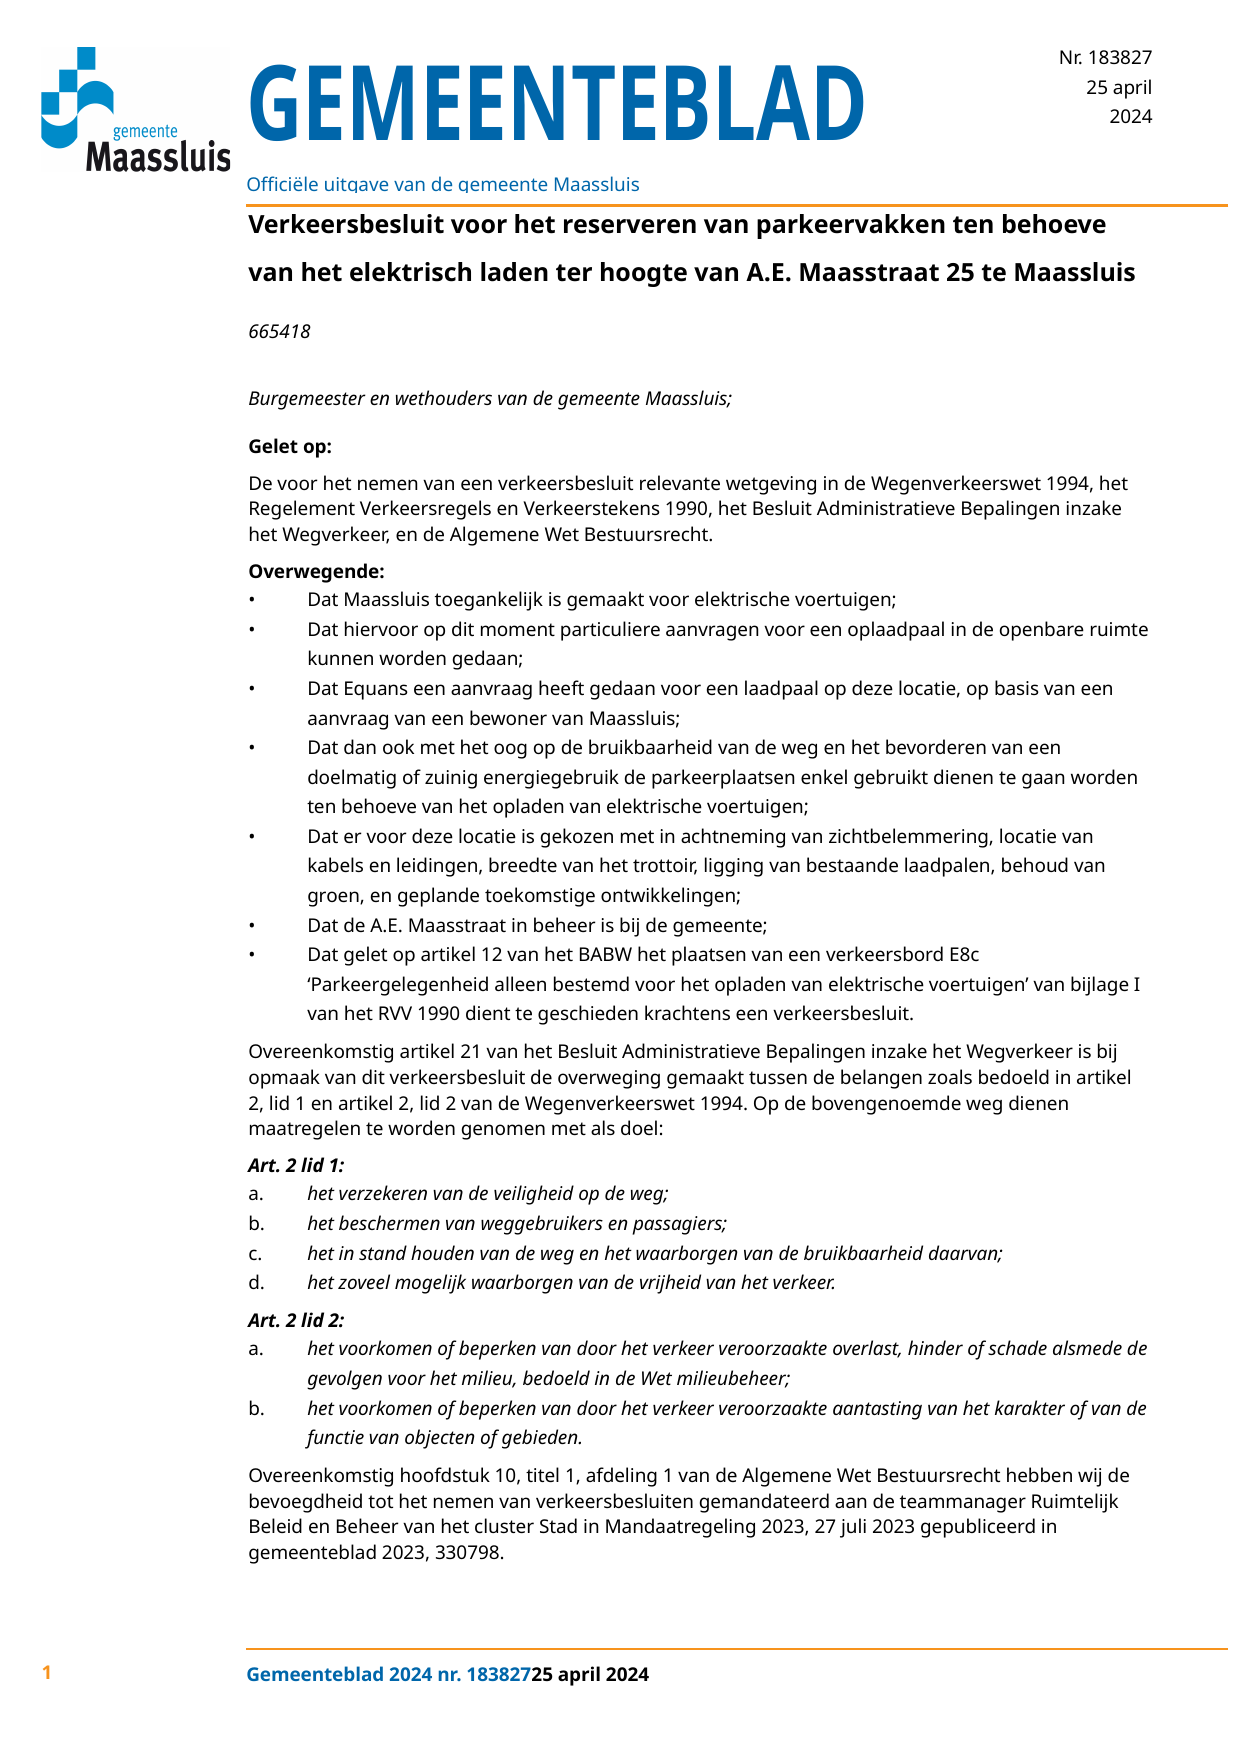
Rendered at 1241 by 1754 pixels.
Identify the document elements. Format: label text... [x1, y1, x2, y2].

list het in stand houden van de weg en het waarborgen van de bruikbaarheid daarvan; [248, 1240, 1152, 1266]
list Dat de A.E. Maasstraat in beheer is bij de gemeente; [248, 912, 1152, 937]
text Verkeersbesluit voor het reserveren van parkeervakken ten behoeve van het elektrisch laden ter hoogte van A.E. Maasstraat 25 te Maassluis [248, 207, 1152, 288]
list het zoveel mogelijk waarborgen van de vrijheid van het verkeer. [248, 1269, 1152, 1295]
text Burgemeester en wethouders van de gemeente Maassluis; [248, 386, 1152, 411]
text Overeenkomstig hoofdstuk 10, titel 1, afdeling 1 van de Algemene Wet Bestuursrecht hebben wij de bevoegdheid tot het nemen van verkeersbesluiten gemandateerd aan de teammanager Ruimtelijk Beleid en Beheer van het cluster Stad in Mandaatregeling 2023, 27 juli 2023 gepubliceerd in gemeenteblad 2023, 330798. [248, 1462, 1152, 1565]
list Dat Maassluis toegankelijk is gemaakt voor elektrische voertuigen; [248, 586, 1152, 612]
text Overwegende: [248, 558, 1152, 584]
list Dat Equans een aanvraag heeft gedaan voor een laadpaal op deze locatie, op basis van een aanvraag van een bewoner van Maassluis; [248, 675, 1152, 730]
list Dat er voor deze locatie is gekozen met in achtneming van zichtbelemmering, locatie van kabels en leidingen, breedte van het trottoir, ligging van bestaande laadpalen, behoud van groen, en geplande toekomstige ontwikkelingen; [248, 823, 1152, 908]
list Dat gelet op artikel 12 van het BABW het plaatsen van een verkeersbord E8c ‘Parkeergelegenheid alleen bestemd voor het opladen van elektrische voertuigen’ van bijlage I van het RVV 1990 dient te geschieden krachtens een verkeersbesluit. [248, 941, 1152, 1026]
picture [41, 47, 77, 92]
list het beschermen van weggebruikers en passagiers; [248, 1210, 1152, 1236]
list Dat dan ook met het oog op de bruikbaarheid van de weg en het bevorderen van een doelmatig of zuinig energiegebruik de parkeerplaatsen enkel gebruikt dienen te gaan worden ten behoeve van het opladen van elektrische voertuigen; [248, 734, 1152, 819]
list het voorkomen of beperken van door het verkeer veroorzaakte overlast, hinder of schade alsmede de gevolgen voor het milieu, bedoeld in de Wet milieubeheer; [248, 1336, 1152, 1391]
list Dat hiervoor op dit moment particuliere aanvragen voor een oplaadpaal in de openbare ruimte kunnen worden gedaan; [248, 616, 1152, 671]
text Gelet op: [248, 433, 1152, 459]
text 665418 [248, 318, 1152, 344]
picture [41, 47, 231, 172]
text Art. 2 lid 2: [248, 1307, 1152, 1333]
text De voor het nemen van een verkeersbesluit relevante wetgeving in de Wegenverkeerswet 1994, het Regelement Verkeersregels en Verkeerstekens 1990, het Besluit Administratieve Bepalingen inzake het Wegverkeer, en de Algemene Wet Bestuursrecht. [248, 470, 1152, 547]
text Overeenkomstig artikel 21 van het Besluit Administratieve Bepalingen inzake het Wegverkeer is bij opmaak van dit verkeersbesluit de overweging gemaakt tussen de belangen zoals bedoeld in artikel 2, lid 1 en artikel 2, lid 2 van de Wegenverkeerswet 1994. Op de bovengenoemde weg dienen maatregelen te worden genomen met als doel: [248, 1038, 1152, 1141]
list het verzekeren van de veiligheid op de weg; [248, 1181, 1152, 1206]
list het voorkomen of beperken van door het verkeer veroorzaakte aantasting van het karakter of van de functie van objecten of gebieden. [248, 1395, 1152, 1450]
text Art. 2 lid 1: [248, 1152, 1152, 1178]
